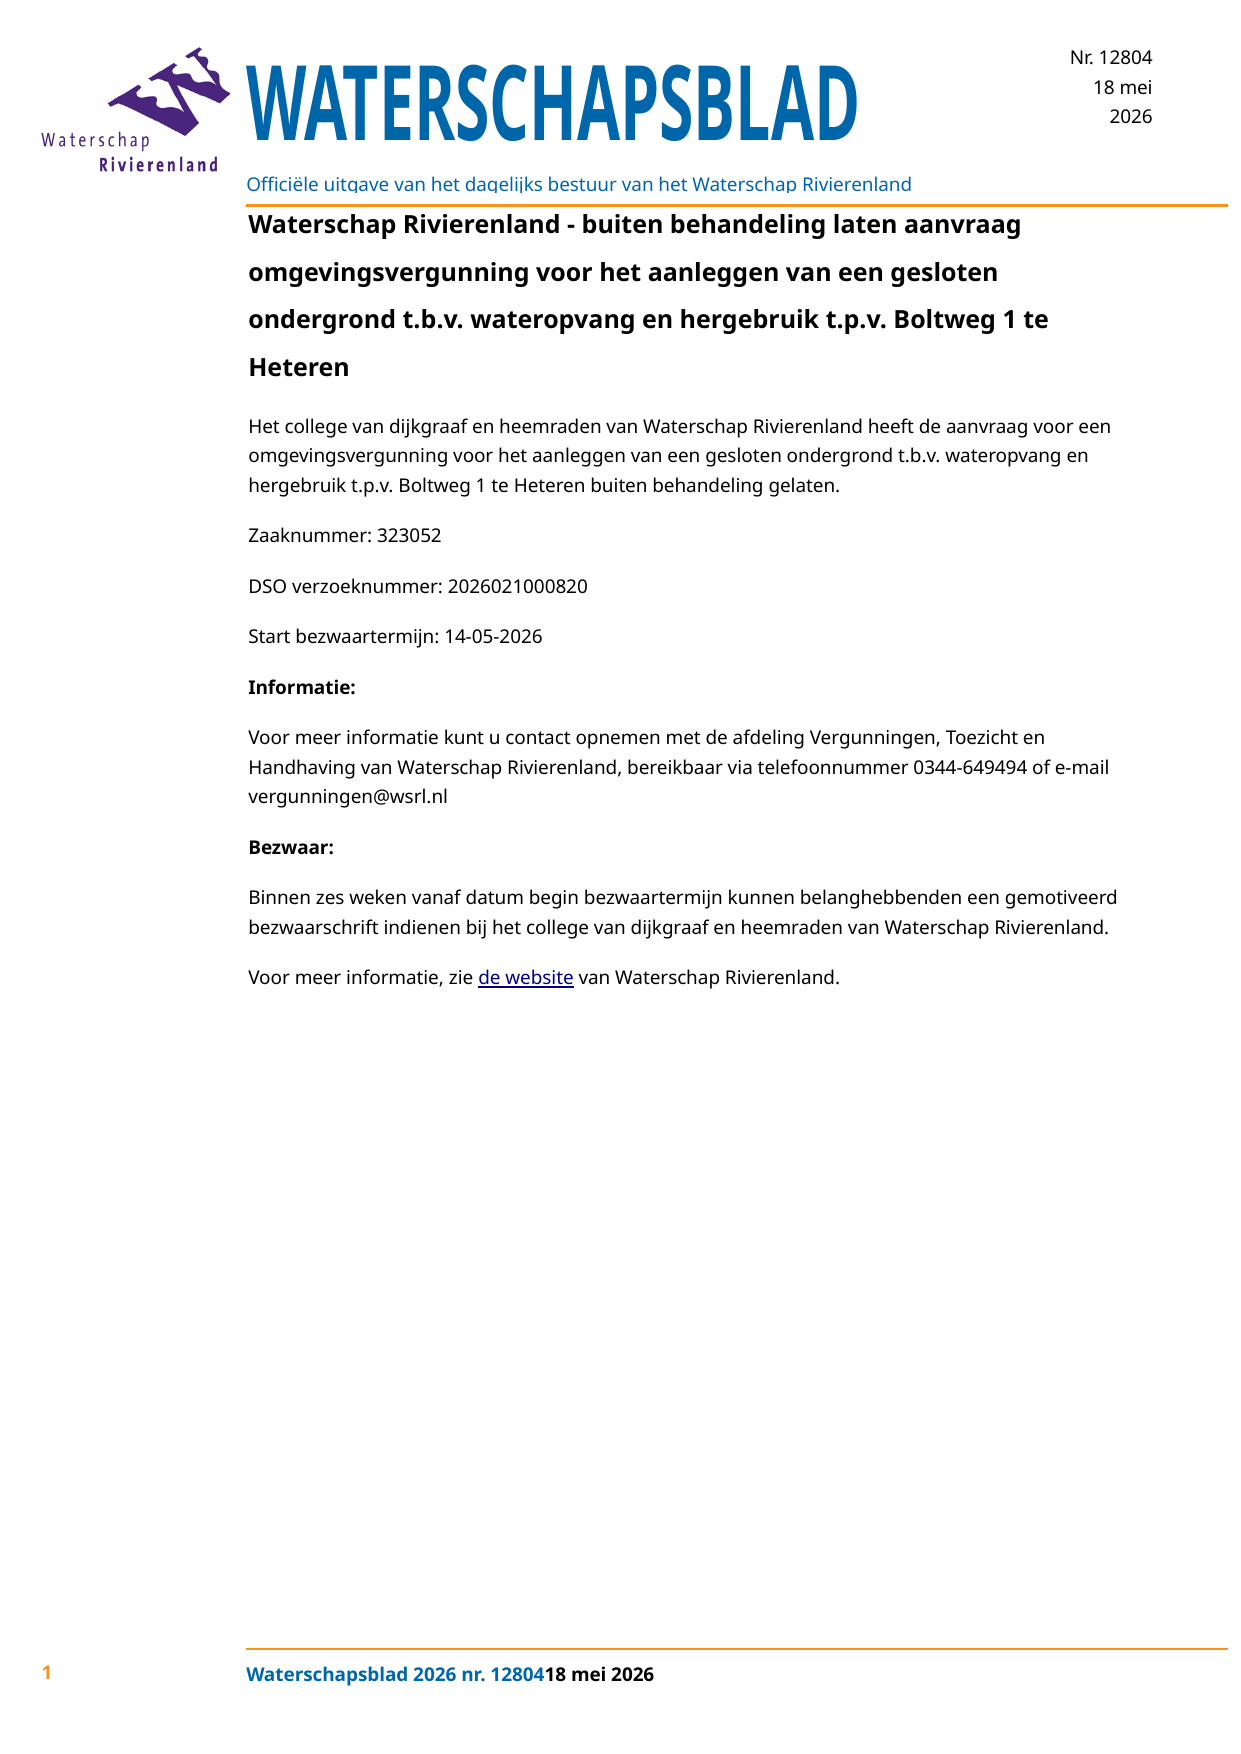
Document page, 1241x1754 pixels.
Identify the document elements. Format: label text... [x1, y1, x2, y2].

text DSO verzoeknummer: 2026021000820 [248, 573, 1152, 599]
text Het college van dijkgraaf en heemraden van Waterschap Rivierenland heeft de aanvraag voor een omgevingsvergunning voor het aanleggen van een gesloten ondergrond t.b.v. wateropvang en hergebruik t.p.v. Boltweg 1 te Heteren buiten behandeling gelaten. [248, 413, 1152, 498]
text Bezwaar: [248, 834, 1152, 860]
text Voor meer informatie, zie de website van Waterschap Rivierenland. [248, 964, 1152, 990]
text Zaaknummer: 323052 [248, 523, 1152, 548]
text Binnen zes weken vanaf datum begin bezwaartermijn kunnen belanghebbenden een gemotiveerd bezwaarschrift indienen bij het college van dijkgraaf en heemraden van Waterschap Rivierenland. [248, 884, 1152, 940]
text Start bezwaartermijn: 14-05-2026 [248, 623, 1152, 649]
text Waterschap Rivierenland - buiten behandeling laten aanvraag omgevingsvergunning voor het aanleggen van een gesloten ondergrond t.b.v. wateropvang en hergebruik t.p.v. Boltweg 1 te Heteren [248, 207, 1152, 384]
text Voor meer informatie kunt u contact opnemen met de afdeling Vergunningen, Toezicht en Handhaving van Waterschap Rivierenland, bereikbaar via telefoonnummer 0344-649494 of e-mail vergunningen@wsrl.nl [248, 724, 1152, 809]
picture [41, 47, 231, 172]
text Informatie: [248, 674, 1152, 700]
